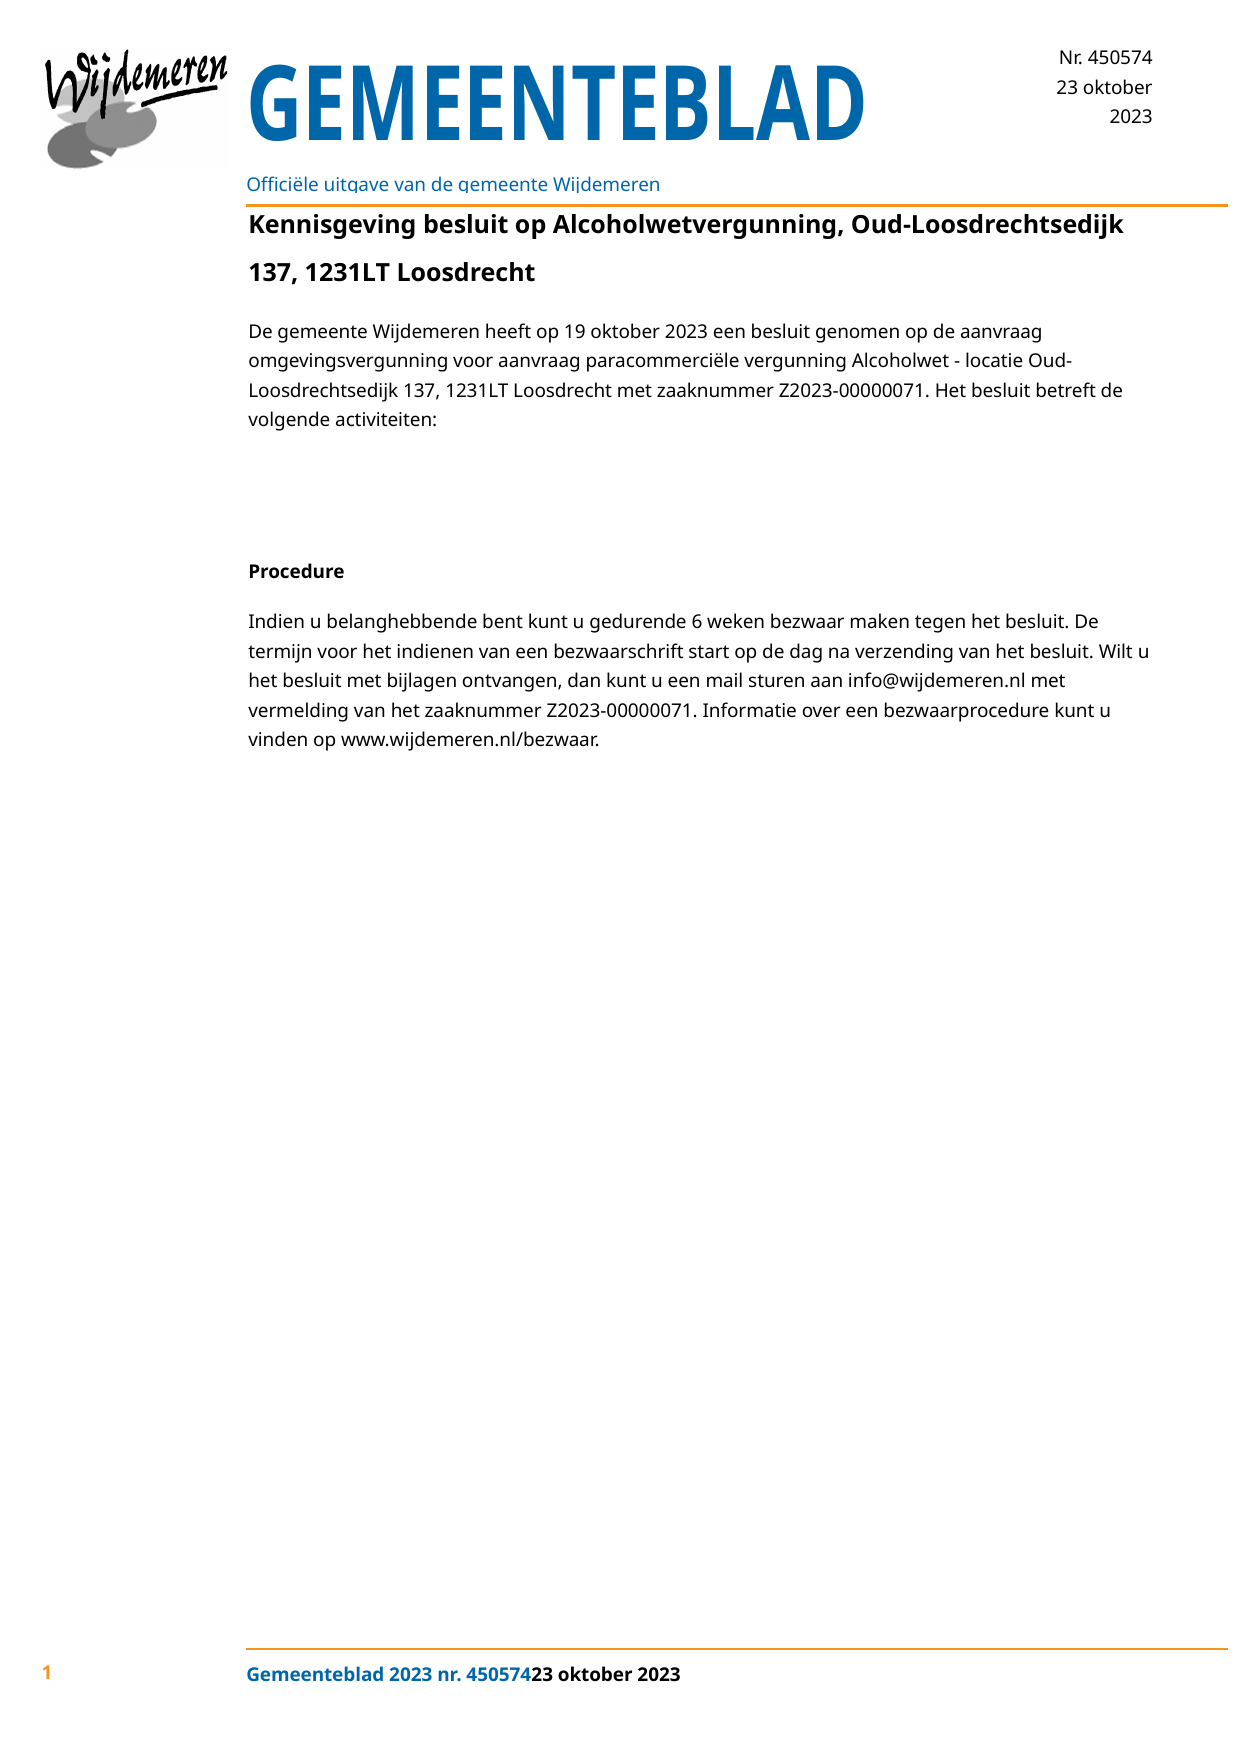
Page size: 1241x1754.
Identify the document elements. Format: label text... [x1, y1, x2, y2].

text Indien u belanghebbende bent kunt u gedurende 6 weken bezwaar maken tegen het besluit. De termijn voor het indienen van een bezwaarschrift start op de dag na verzending van het besluit. Wilt u het besluit met bijlagen ontvangen, dan kunt u een mail sturen aan info@wijdemeren.nl met vermelding van het zaaknummer Z2023-00000071. Informatie over een bezwaarprocedure kunt u vinden op www.wijdemeren.nl/bezwaar. [248, 608, 1152, 752]
text De gemeente Wijdemeren heeft op 19 oktober 2023 een besluit genomen op de aanvraag omgevingsvergunning voor aanvraag paracommerciële vergunning Alcoholwet - locatie Oud-Loosdrechtsedijk 137, 1231LT Loosdrecht met zaaknummer Z2023-00000071. Het besluit betreft de volgende activiteiten: [248, 318, 1152, 432]
picture [41, 47, 231, 172]
text Procedure [248, 558, 1152, 584]
text Kennisgeving besluit op Alcoholwetvergunning, Oud-Loosdrechtsedijk 137, 1231LT Loosdrecht [248, 207, 1152, 288]
